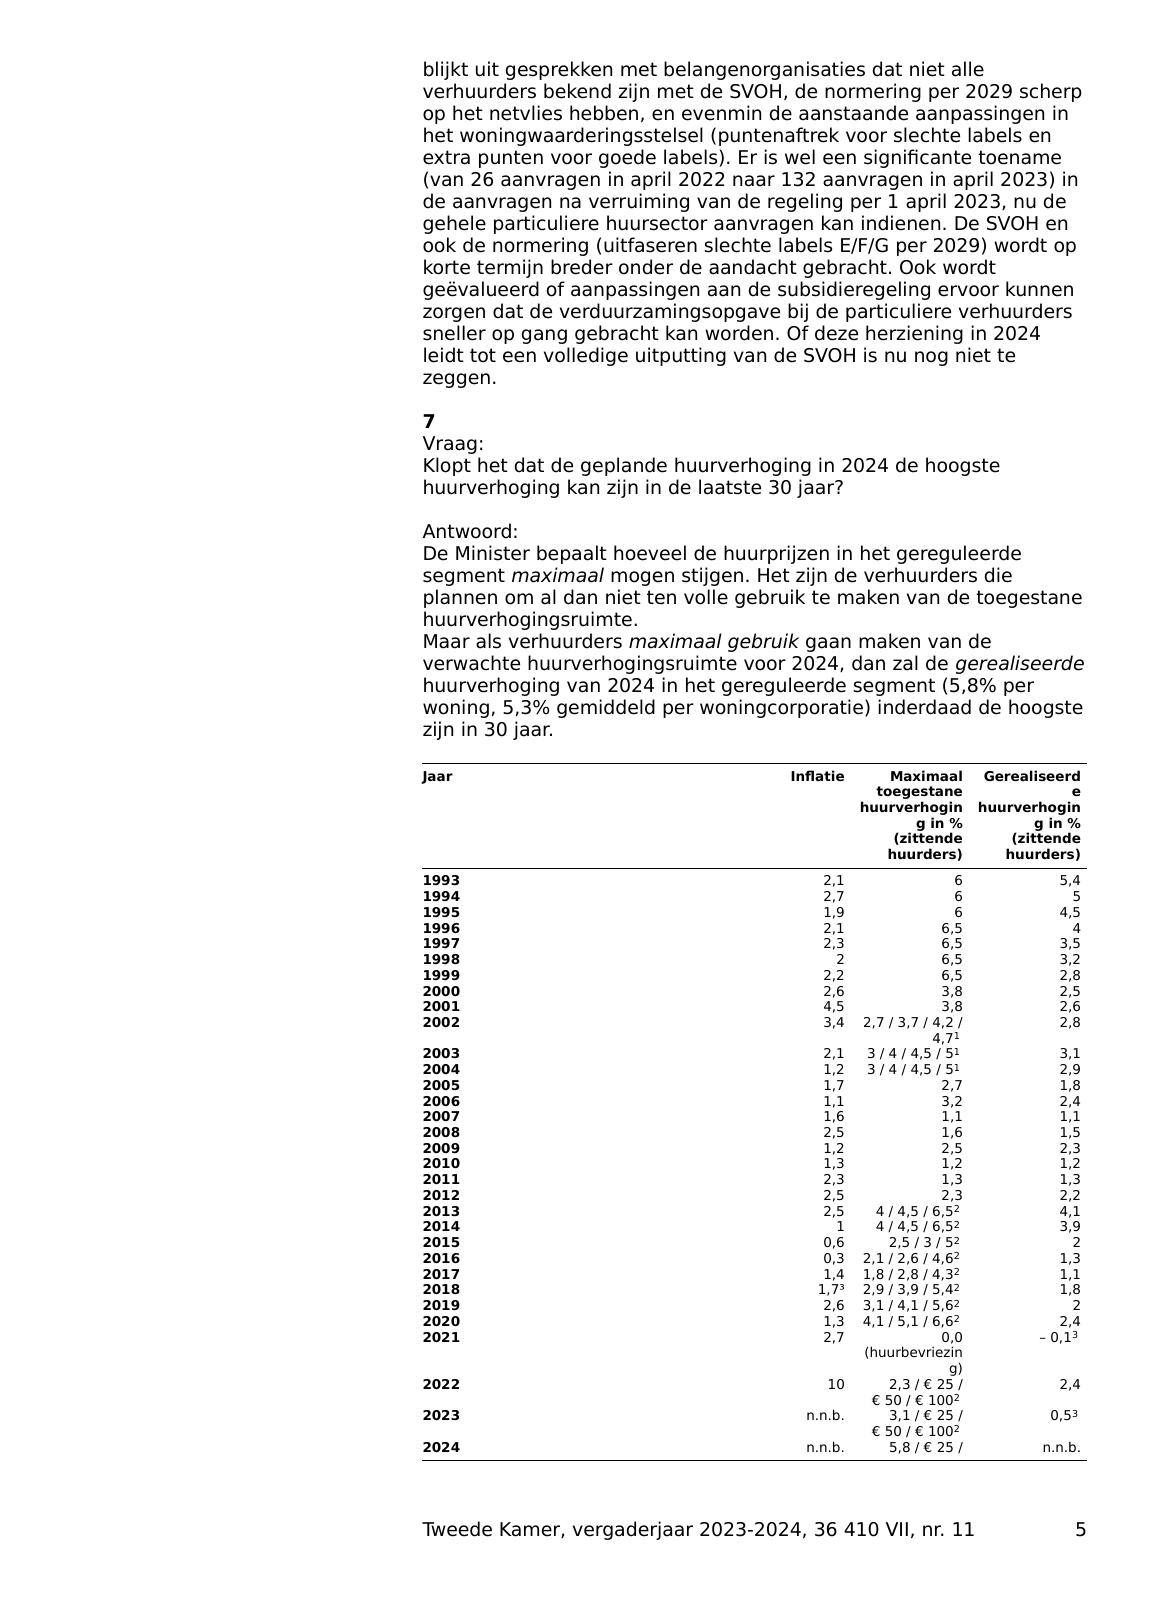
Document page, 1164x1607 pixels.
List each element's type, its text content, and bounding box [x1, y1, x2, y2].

table_cell 1994 [422, 889, 732, 905]
table_cell 2010 [422, 1156, 732, 1172]
table_cell 3,1 / € 25 / € 50 / € 1002 [850, 1408, 968, 1439]
table_cell 1,6 [850, 1125, 968, 1141]
table_cell n.n.b. [732, 1440, 850, 1460]
table_cell – 0,13 [969, 1329, 1087, 1377]
table_cell 0,53 [969, 1408, 1087, 1439]
table_header Gerealiseerde huurverhoging in % (zittende huurders) [969, 764, 1087, 867]
table_cell 3,1 / 4,1 / 5,62 [850, 1298, 968, 1314]
table_cell 1,7³ [732, 1282, 850, 1298]
table_cell 2008 [422, 1125, 732, 1141]
table_cell 2021 [422, 1329, 732, 1377]
table_cell 2,5 [732, 1204, 850, 1219]
table_cell 2,1 [732, 920, 850, 936]
table_cell 2,6 [732, 1298, 850, 1314]
table_cell 1,6 [732, 1109, 850, 1125]
table_cell 2,2 [969, 1188, 1087, 1203]
table_cell 2,1 / 2,6 / 4,62 [850, 1251, 968, 1266]
table_cell 1 [732, 1219, 850, 1235]
table_cell 4,1 / 5,1 / 6,62 [850, 1314, 968, 1329]
table_cell 2009 [422, 1141, 732, 1156]
table_cell 2011 [422, 1172, 732, 1188]
table_cell 2,6 [969, 999, 1087, 1015]
text Vraag: [422, 433, 1087, 455]
table_cell 2,3 [850, 1188, 968, 1203]
table_cell 2022 [422, 1377, 732, 1408]
table_cell 4 / 4,5 / 6,52 [850, 1204, 968, 1219]
table_cell 1993 [422, 869, 732, 889]
table_cell 2,3 / € 25 / € 50 / € 1002 [850, 1377, 968, 1408]
table_cell 3 / 4 / 4,5 / 51 [850, 1046, 968, 1062]
table_header Jaar [422, 764, 732, 867]
table_cell 1,3 [969, 1172, 1087, 1188]
table_cell 2,4 [969, 1094, 1087, 1109]
table_cell 2014 [422, 1219, 732, 1235]
table_cell 4 [969, 920, 1087, 936]
table_cell 5 [969, 889, 1087, 905]
table_cell 6 [850, 869, 968, 889]
table_cell 1,1 [850, 1109, 968, 1125]
table_cell 1,2 [732, 1141, 850, 1156]
table_cell 1995 [422, 905, 732, 920]
table_cell 2000 [422, 983, 732, 999]
table_cell 1,1 [732, 1094, 850, 1109]
table_cell 1,5 [969, 1125, 1087, 1141]
table_cell 2,9 / 3,9 / 5,42 [850, 1282, 968, 1298]
table_cell 4,1 [969, 1204, 1087, 1219]
table_cell n.n.b. [969, 1440, 1087, 1460]
table_cell 1,3 [850, 1172, 968, 1188]
table_cell 2004 [422, 1062, 732, 1078]
table_cell 2,7 [732, 1329, 850, 1377]
table_cell 2,1 [732, 1046, 850, 1062]
table_cell 1,7 [732, 1078, 850, 1093]
table_cell 2,7 [850, 1078, 968, 1093]
table_cell 2,4 [969, 1377, 1087, 1408]
table_cell 4,5 [969, 905, 1087, 920]
table_cell 3 / 4 / 4,5 / 51 [850, 1062, 968, 1078]
table_cell 2015 [422, 1235, 732, 1251]
table_cell 1999 [422, 968, 732, 983]
table_cell 2006 [422, 1094, 732, 1109]
table_cell 2 [732, 952, 850, 968]
table_cell 2,5 [732, 1125, 850, 1141]
text blijkt uit gesprekken met belangenorganisaties dat niet alle verhuurders bekend zijn met de SVOH, de normering per 2029 scherp op het netvlies hebben, en evenmin de aanstaande aanpassingen in het woningwaarderingsstelsel (puntenaftrek voor slechte labels en extra punten voor goede labels). Er is wel een significante toename (van 26 aanvragen in april 2022 naar 132 aanvragen in april 2023) in de aanvragen na verruiming van de regeling per 1 april 2023, nu de gehele particuliere huursector aanvragen kan indienen. De SVOH en ook de normering (uitfaseren slechte labels E/F/G per 2029) wordt op korte termijn breder onder de aandacht gebracht. Ook wordt geëvalueerd of aanpassingen aan de subsidieregeling ervoor kunnen zorgen dat de verduurzamingsopgave bij de particuliere verhuurders sneller op gang gebracht kan worden. Of deze herziening in 2024 leidt tot een volledige uitputting van de SVOH is nu nog niet te zeggen. [422, 59, 1087, 389]
table_cell 1,8 [969, 1078, 1087, 1093]
table_header Inflatie [732, 764, 850, 867]
table_cell 2017 [422, 1266, 732, 1282]
table_cell 0,3 [732, 1251, 850, 1266]
table_cell 1,2 [969, 1156, 1087, 1172]
table_cell 2,7 / 3,7 / 4,2 / 4,71 [850, 1015, 968, 1046]
table_cell 2,3 [969, 1141, 1087, 1156]
table_cell 4 / 4,5 / 6,52 [850, 1219, 968, 1235]
table_header Maximaal toegestane huurverhoging in % (zittende huurders) [850, 764, 968, 867]
table_cell 6,5 [850, 952, 968, 968]
table_cell 2,3 [732, 1172, 850, 1188]
table_cell 5,8 / € 25 / [850, 1440, 968, 1460]
table_cell 5,4 [969, 869, 1087, 889]
table_cell 0,6 [732, 1235, 850, 1251]
table_cell 0,0 (huurbevriezing) [850, 1329, 968, 1377]
table_cell 2,9 [969, 1062, 1087, 1078]
table_cell 6,5 [850, 920, 968, 936]
table_cell 2020 [422, 1314, 732, 1329]
table_cell 2,5 [850, 1141, 968, 1156]
table_cell 3,4 [732, 1015, 850, 1046]
table_cell 6,5 [850, 968, 968, 983]
table_cell 3,8 [850, 999, 968, 1015]
table_cell 2,5 [732, 1188, 850, 1203]
table_cell 3,1 [969, 1046, 1087, 1062]
table_cell 1,8 / 2,8 / 4,32 [850, 1266, 968, 1282]
table_cell 6 [850, 905, 968, 920]
table_cell 2,6 [732, 983, 850, 999]
table_cell 2,1 [732, 869, 850, 889]
table_cell 3,9 [969, 1219, 1087, 1235]
table_cell 1,2 [850, 1156, 968, 1172]
table_cell 1997 [422, 936, 732, 952]
text Klopt het dat de geplande huurverhoging in 2024 de hoogste huurverhoging kan zijn in de laatste 30 jaar? [422, 455, 1087, 499]
table_cell 1,2 [732, 1062, 850, 1078]
table_cell n.n.b. [732, 1408, 850, 1439]
text Antwoord: [422, 521, 1087, 543]
table_cell 6,5 [850, 936, 968, 952]
table_cell 3,2 [969, 952, 1087, 968]
table_cell 6 [850, 889, 968, 905]
table_cell 2019 [422, 1298, 732, 1314]
table_cell 2,3 [732, 936, 850, 952]
table_cell 2007 [422, 1109, 732, 1125]
table_cell 2,7 [732, 889, 850, 905]
table_cell 2,5 / 3 / 52 [850, 1235, 968, 1251]
table_cell 10 [732, 1377, 850, 1408]
table_cell 2012 [422, 1188, 732, 1203]
table_cell 2013 [422, 1204, 732, 1219]
table_cell 2,8 [969, 968, 1087, 983]
table_cell 2003 [422, 1046, 732, 1062]
table_cell 2,2 [732, 968, 850, 983]
table_cell 2016 [422, 1251, 732, 1266]
table_cell 1,9 [732, 905, 850, 920]
table_cell 1,3 [732, 1156, 850, 1172]
text De Minister bepaalt hoeveel de huurprijzen in het gereguleerde segment maximaal mogen stijgen. Het zijn de verhuurders die plannen om al dan niet ten volle gebruik te maken van de toegestane huurverhogingsruimte. [422, 543, 1087, 631]
table_cell 2,4 [969, 1314, 1087, 1329]
table_cell 2001 [422, 999, 732, 1015]
table_cell 2023 [422, 1408, 732, 1439]
table_cell 4,5 [732, 999, 850, 1015]
table_cell 2 [969, 1235, 1087, 1251]
table_cell 1,1 [969, 1109, 1087, 1125]
table_cell 2002 [422, 1015, 732, 1046]
table_cell 1,3 [732, 1314, 850, 1329]
table_cell 1996 [422, 920, 732, 936]
table_cell 3,2 [850, 1094, 968, 1109]
table_cell 2 [969, 1298, 1087, 1314]
table_cell 1,8 [969, 1282, 1087, 1298]
table_cell 1998 [422, 952, 732, 968]
table_cell 1,1 [969, 1266, 1087, 1282]
table_cell 2018 [422, 1282, 732, 1298]
table_cell 1,4 [732, 1266, 850, 1282]
text 7 [422, 411, 1087, 433]
table_cell 2005 [422, 1078, 732, 1093]
table_cell 2,5 [969, 983, 1087, 999]
text Maar als verhuurders maximaal gebruik gaan maken van de verwachte huurverhogingsruimte voor 2024, dan zal de gerealiseerde huurverhoging van 2024 in het gereguleerde segment (5,8% per woning, 5,3% gemiddeld per woningcorporatie) inderdaad de hoogste zijn in 30 jaar. [422, 631, 1087, 741]
table_cell 2,8 [969, 1015, 1087, 1046]
table_cell 2024 [422, 1440, 732, 1460]
table_cell 3,5 [969, 936, 1087, 952]
table_cell 1,3 [969, 1251, 1087, 1266]
table_cell 3,8 [850, 983, 968, 999]
